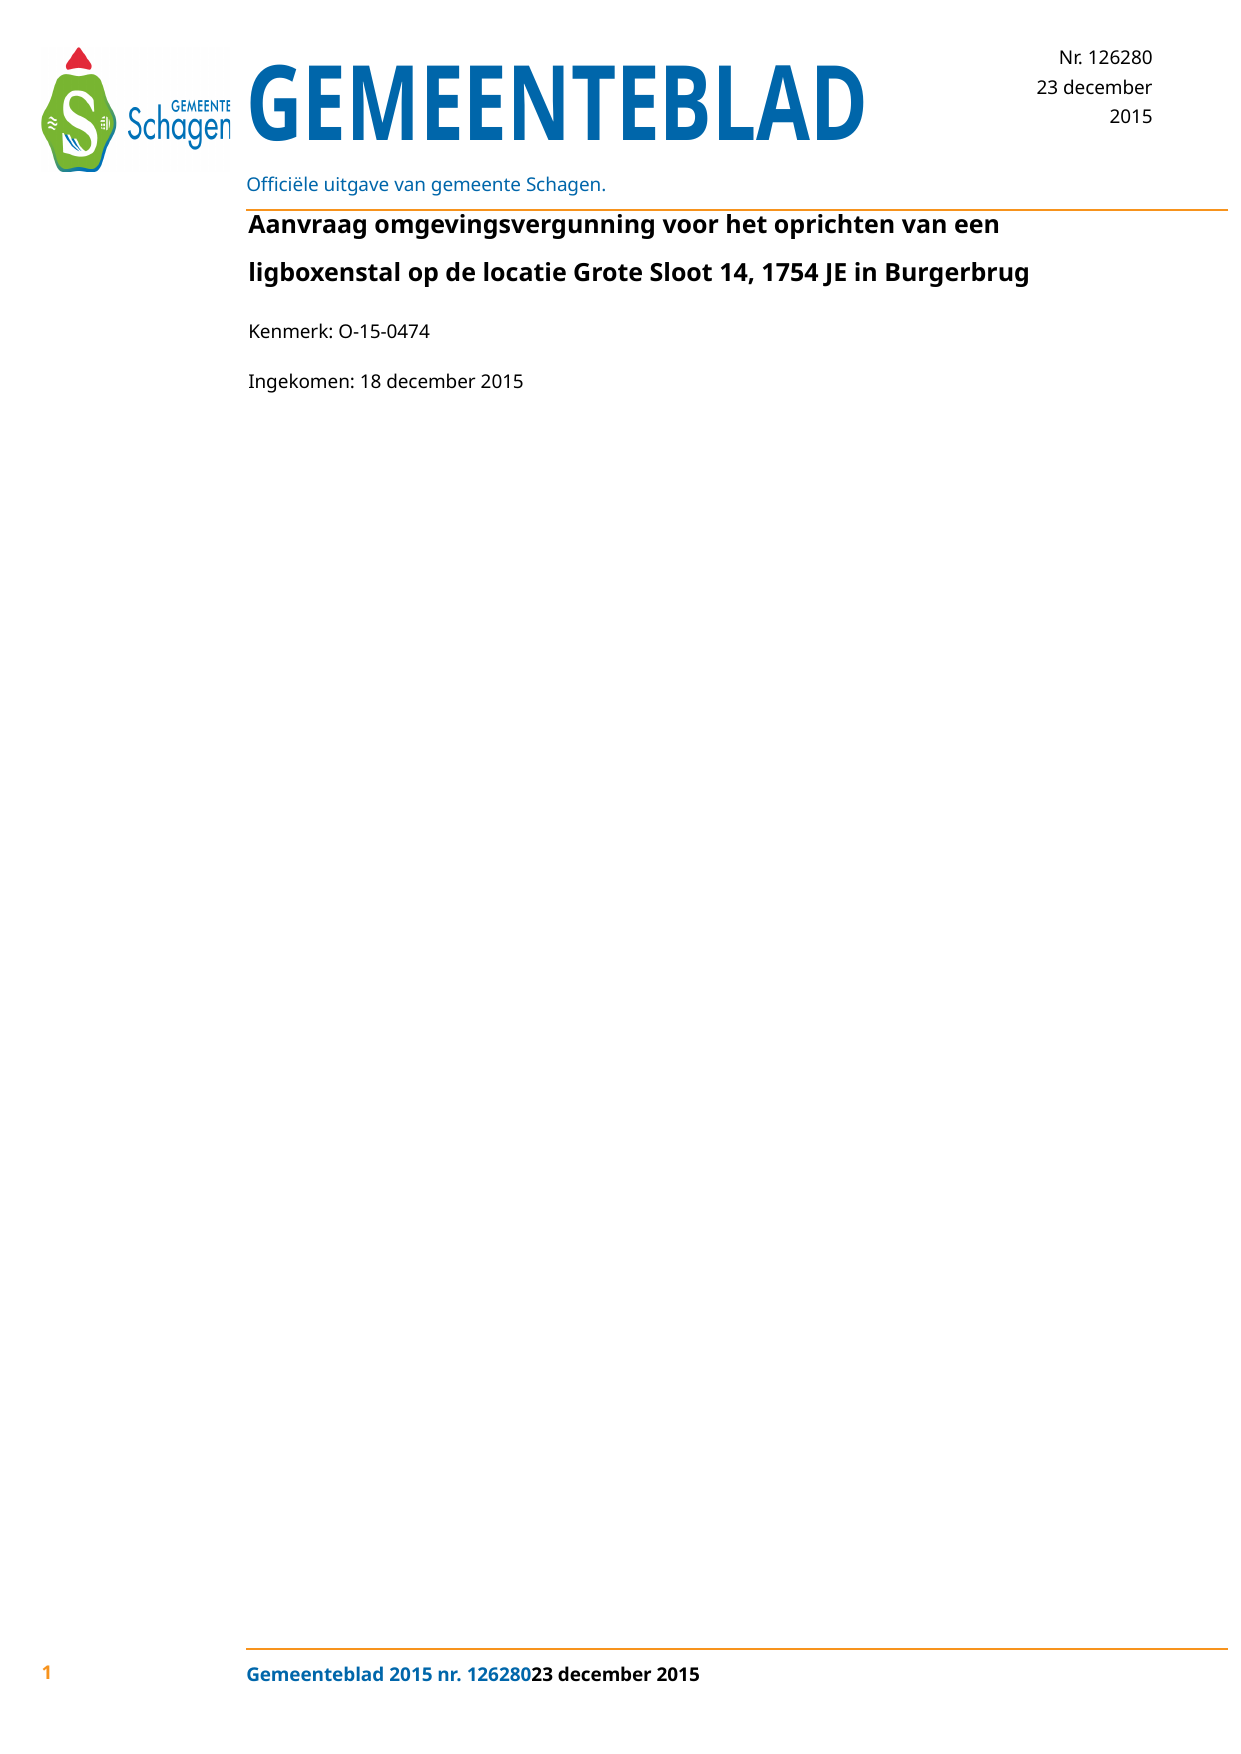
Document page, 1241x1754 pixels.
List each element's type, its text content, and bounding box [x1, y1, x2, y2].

text Ingekomen: 18 december 2015 [248, 368, 1152, 394]
text Aanvraag omgevingsvergunning voor het oprichten van een ligboxenstal op de locatie Grote Sloot 14, 1754 JE in Burgerbrug [248, 211, 1152, 288]
text Kenmerk: O-15-0474 [248, 318, 1152, 344]
picture [41, 47, 231, 172]
